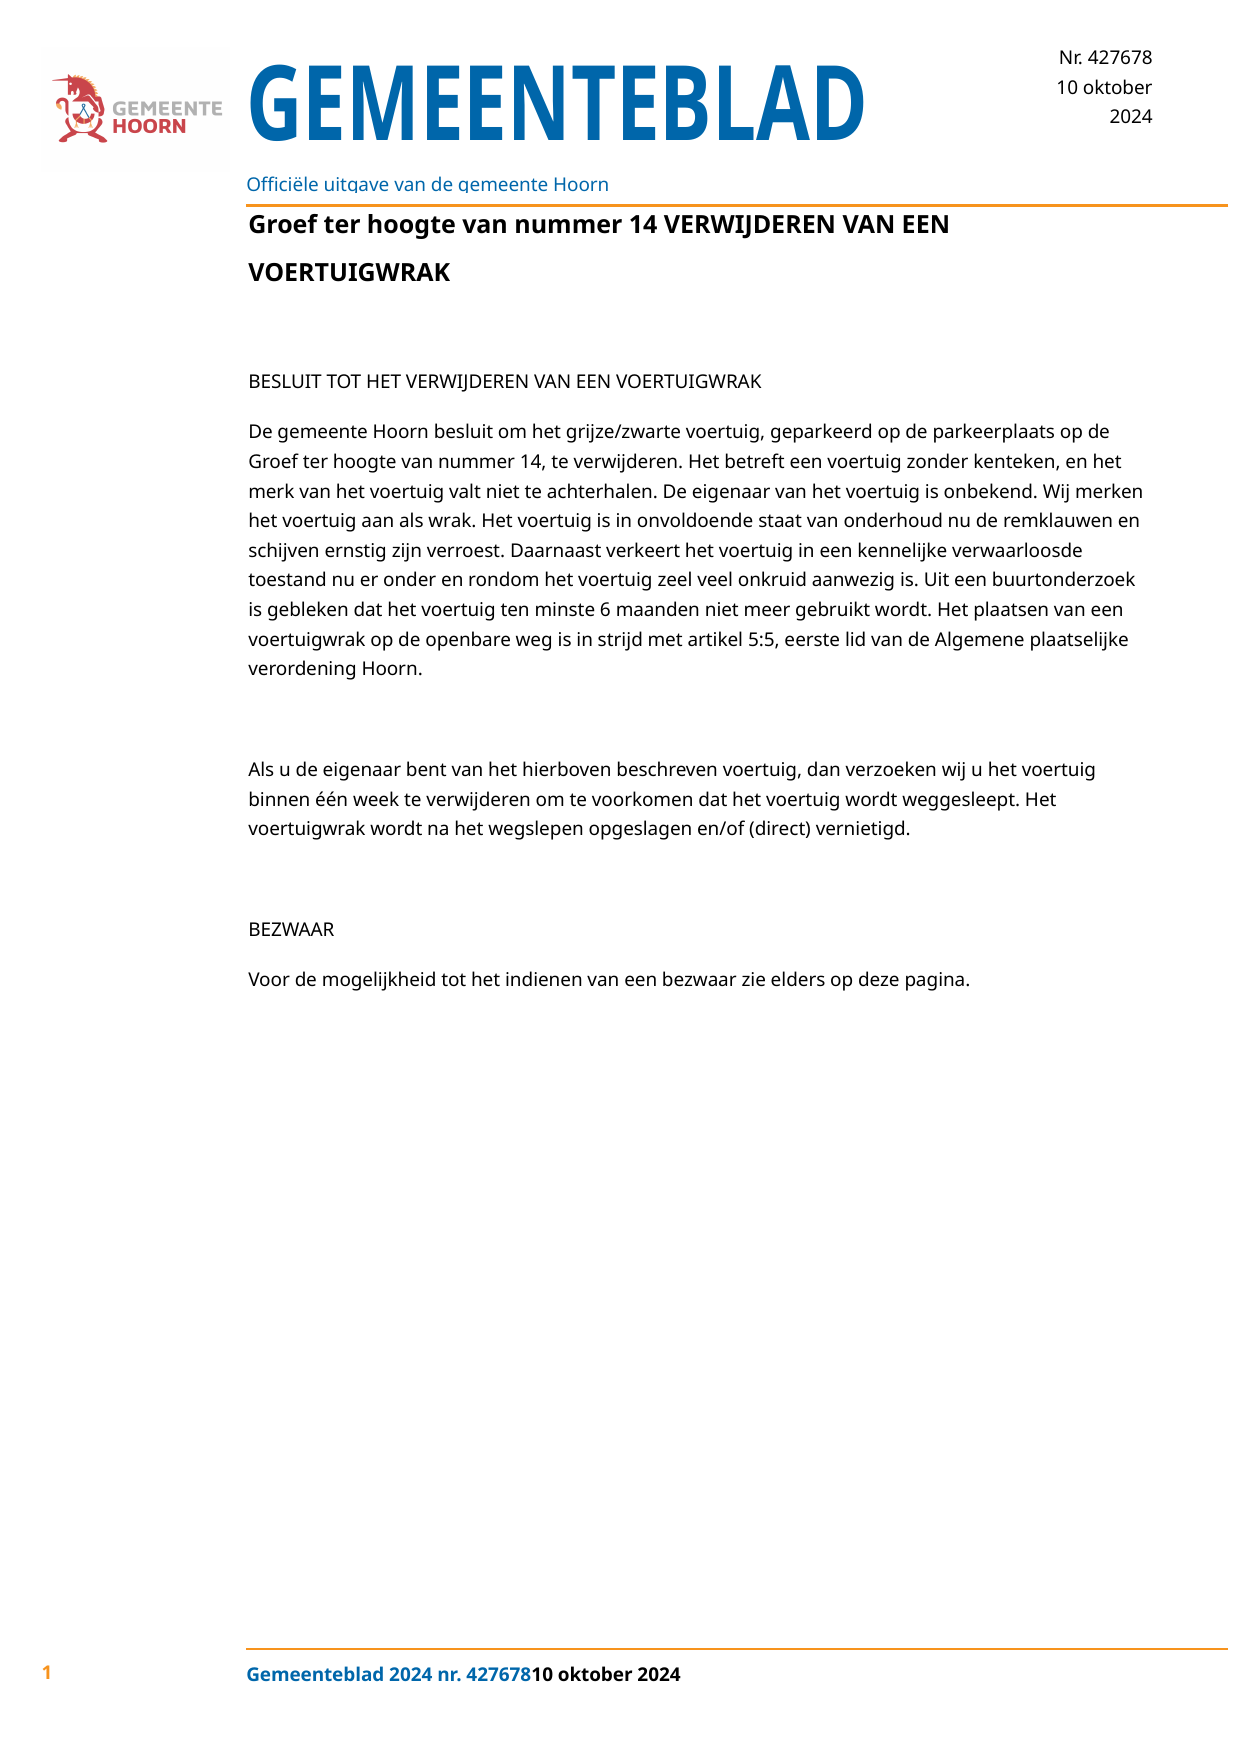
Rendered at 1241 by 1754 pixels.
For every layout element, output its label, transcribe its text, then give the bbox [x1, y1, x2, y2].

text Voor de mogelijkheid tot het indienen van een bezwaar zie elders op deze pagina. [248, 967, 1152, 992]
text Groef ter hoogte van nummer 14 VERWIJDEREN VAN EEN VOERTUIGWRAK [248, 207, 1152, 288]
text BEZWAAR [248, 916, 1152, 942]
text Als u de eigenaar bent van het hierboven beschreven voertuig, dan verzoeken wij u het voertuig binnen één week te verwijderen om te voorkomen dat het voertuig wordt weggesleept. Het voertuigwrak wordt na het wegslepen opgeslagen en/of (direct) vernietigd. [248, 756, 1152, 841]
text De gemeente Hoorn besluit om het grijze/zwarte voertuig, geparkeerd op de parkeerplaats op de Groef ter hoogte van nummer 14, te verwijderen. Het betreft een voertuig zonder kenteken, en het merk van het voertuig valt niet te achterhalen. De eigenaar van het voertuig is onbekend. Wij merken het voertuig aan als wrak. Het voertuig is in onvoldoende staat van onderhoud nu de remklauwen en schijven ernstig zijn verroest. Daarnaast verkeert het voertuig in een kennelijke verwaarloosde toestand nu er onder en rondom het voertuig zeel veel onkruid aanwezig is. Uit een buurtonderzoek is gebleken dat het voertuig ten minste 6 maanden niet meer gebruikt wordt. Het plaatsen van een voertuigwrak op de openbare weg is in strijd met artikel 5:5, eerste lid van de Algemene plaatselijke verordening Hoorn. [248, 419, 1152, 681]
picture [41, 47, 231, 172]
text BESLUIT TOT HET VERWIJDEREN VAN EEN VOERTUIGWRAK [248, 368, 1152, 394]
